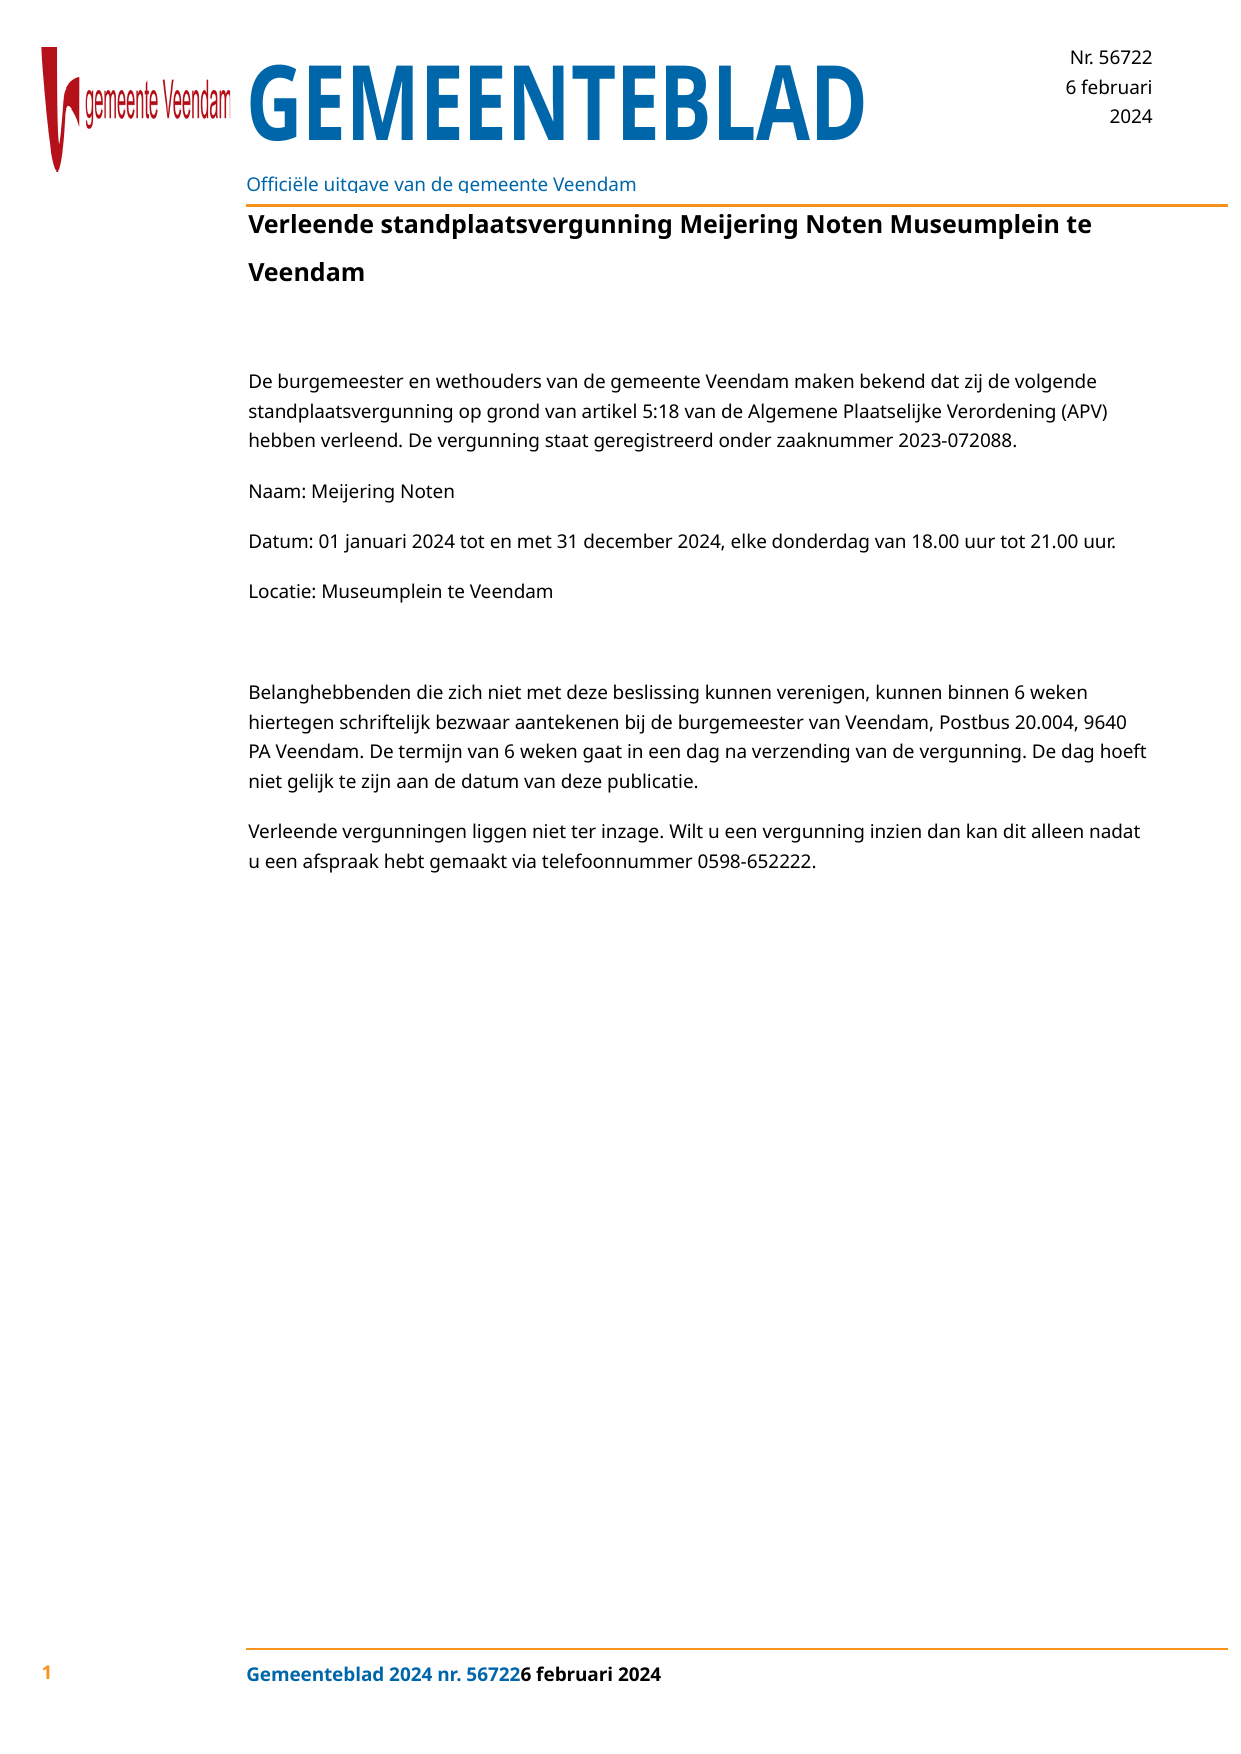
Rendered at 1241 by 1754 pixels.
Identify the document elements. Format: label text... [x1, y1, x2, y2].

text Verleende vergunningen liggen niet ter inzage. Wilt u een vergunning inzien dan kan dit alleen nadat u een afspraak hebt gemaakt via telefoonnummer 0598-652222. [248, 819, 1152, 874]
text Datum: 01 januari 2024 tot en met 31 december 2024, elke donderdag van 18.00 uur tot 21.00 uur. [248, 528, 1152, 554]
text Locatie: Museumplein te Veendam [248, 579, 1152, 604]
picture [41, 47, 231, 172]
text Naam: Meijering Noten [248, 478, 1152, 504]
text De burgemeester en wethouders van de gemeente Veendam maken bekend dat zij de volgende standplaatsvergunning op grond van artikel 5:18 van de Algemene Plaatselijke Verordening (APV) hebben verleend. De vergunning staat geregistreerd onder zaaknummer 2023-072088. [248, 368, 1152, 453]
text Belanghebbenden die zich niet met deze beslissing kunnen verenigen, kunnen binnen 6 weken hiertegen schriftelijk bezwaar aantekenen bij de burgemeester van Veendam, Postbus 20.004, 9640 PA Veendam. De termijn van 6 weken gaat in een dag na verzending van de vergunning. De dag hoeft niet gelijk te zijn aan de datum van deze publicatie. [248, 679, 1152, 794]
text Verleende standplaatsvergunning Meijering Noten Museumplein te Veendam [248, 207, 1152, 288]
